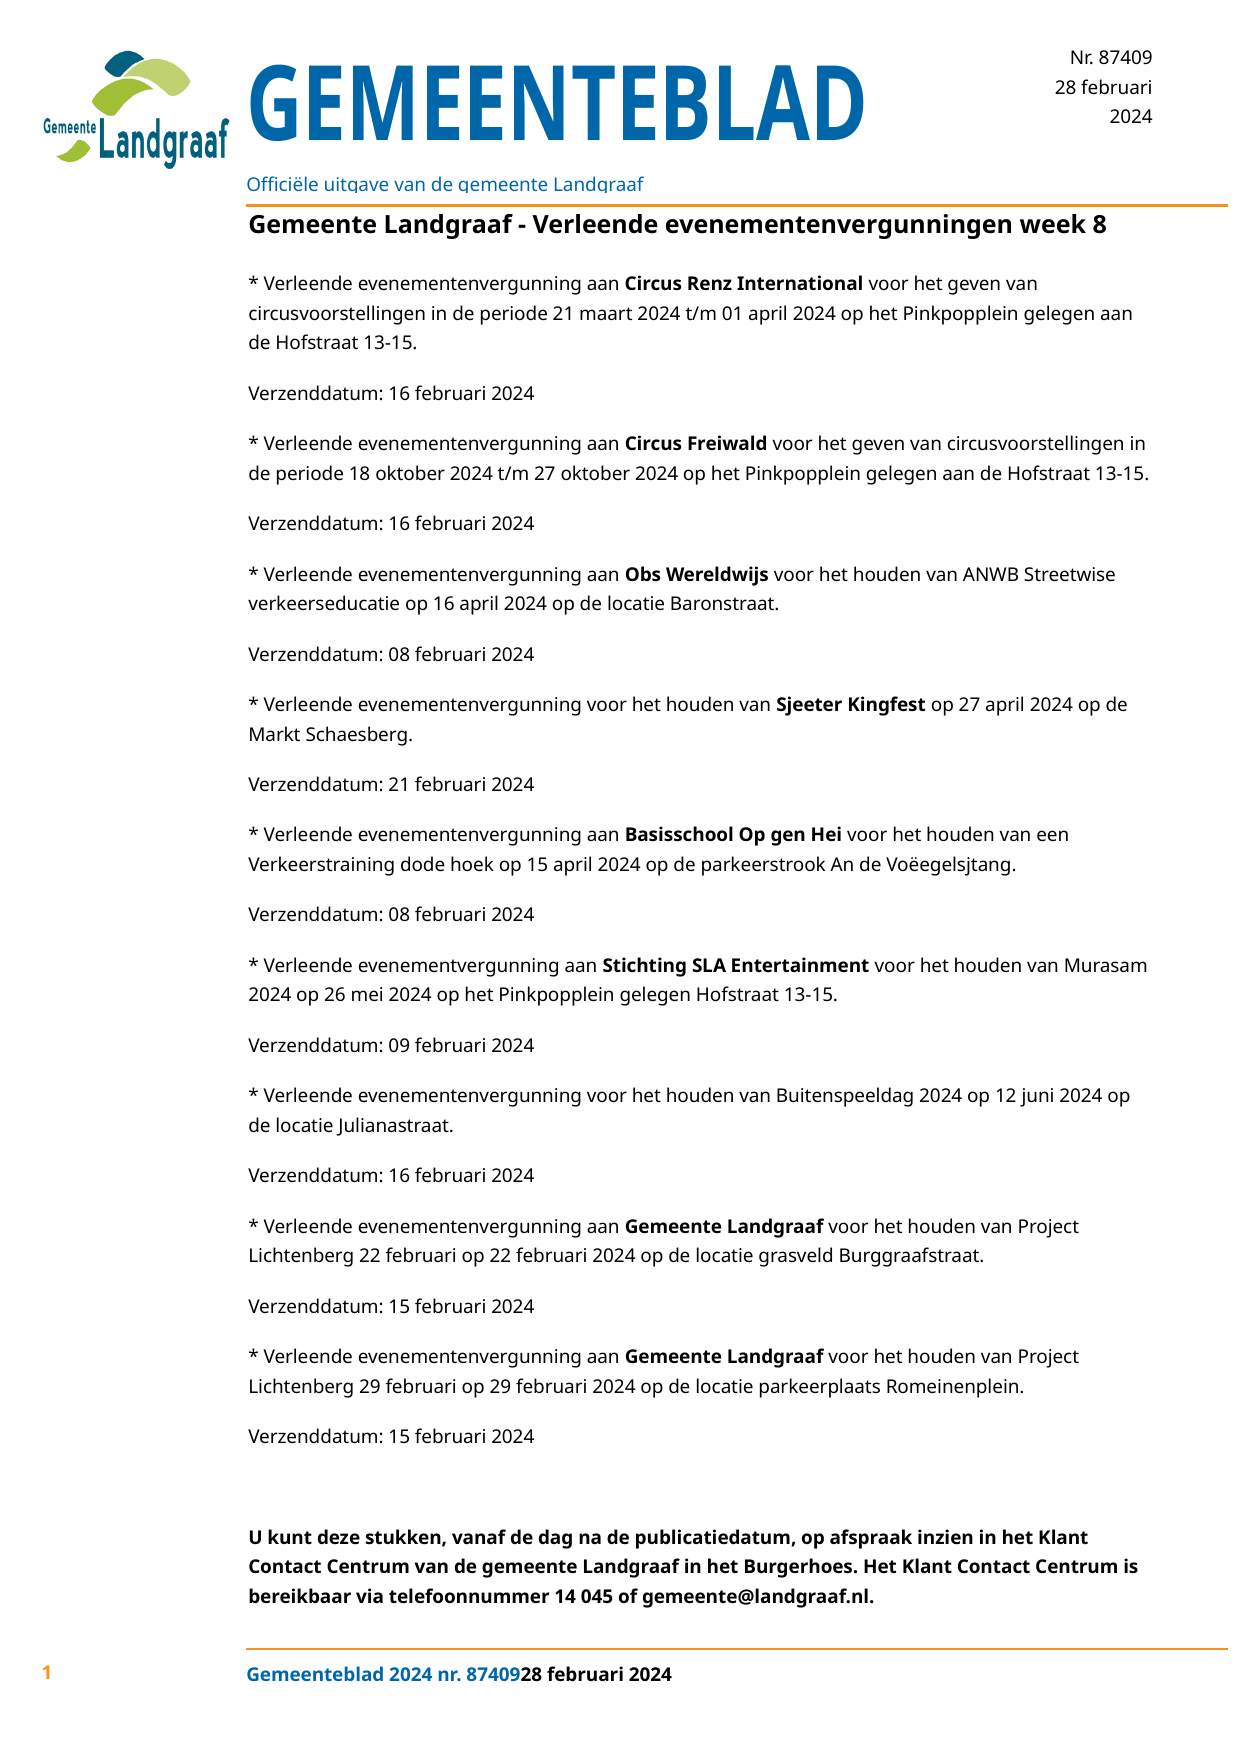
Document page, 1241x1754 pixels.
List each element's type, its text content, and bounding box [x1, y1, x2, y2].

text * Verleende evenementenvergunning aan Basisschool Op gen Hei voor het houden van een Verkeerstraining dode hoek op 15 april 2024 op de parkeerstrook An de Voëegelsjtang. [248, 822, 1152, 877]
text Gemeente Landgraaf - Verleende evenementenvergunningen week 8 [248, 207, 1152, 241]
text Verzenddatum: 08 februari 2024 [248, 641, 1152, 666]
text * Verleende evenementenvergunning aan Gemeente Landgraaf voor het houden van Project Lichtenberg 22 februari op 22 februari 2024 op de locatie grasveld Burggraafstraat. [248, 1213, 1152, 1268]
text U kunt deze stukken, vanaf de dag na de publicatiedatum, op afspraak inzien in het Klant Contact Centrum van de gemeente Landgraaf in het Burgerhoes. Het Klant Contact Centrum is bereikbaar via telefoonnummer 14 045 of gemeente@landgraaf.nl. [248, 1524, 1152, 1609]
text Verzenddatum: 16 februari 2024 [248, 380, 1152, 406]
text Verzenddatum: 21 februari 2024 [248, 771, 1152, 797]
text Verzenddatum: 16 februari 2024 [248, 510, 1152, 536]
text * Verleende evenementenvergunning aan Gemeente Landgraaf voor het houden van Project Lichtenberg 29 februari op 29 februari 2024 op de locatie parkeerplaats Romeinenplein. [248, 1343, 1152, 1398]
text Verzenddatum: 16 februari 2024 [248, 1162, 1152, 1188]
text * Verleende evenementenvergunning aan Circus Freiwald voor het geven van circusvoorstellingen in de periode 18 oktober 2024 t/m 27 oktober 2024 op het Pinkpopplein gelegen aan de Hofstraat 13-15. [248, 430, 1152, 486]
text Verzenddatum: 15 februari 2024 [248, 1423, 1152, 1449]
text * Verleende evenementenvergunning voor het houden van Sjeeter Kingfest op 27 april 2024 op de Markt Schaesberg. [248, 691, 1152, 746]
text * Verleende evenementenvergunning voor het houden van Buitenspeeldag 2024 op 12 juni 2024 op de locatie Julianastraat. [248, 1082, 1152, 1138]
text * Verleende evenementvergunning aan Stichting SLA Entertainment voor het houden van Murasam 2024 op 26 mei 2024 op het Pinkpopplein gelegen Hofstraat 13-15. [248, 952, 1152, 1007]
text Verzenddatum: 08 februari 2024 [248, 902, 1152, 927]
text * Verleende evenementenvergunning aan Obs Wereldwijs voor het houden van ANWB Streetwise verkeerseducatie op 16 april 2024 op de locatie Baronstraat. [248, 561, 1152, 616]
text Verzenddatum: 09 februari 2024 [248, 1032, 1152, 1058]
text Verzenddatum: 15 februari 2024 [248, 1293, 1152, 1318]
text * Verleende evenementenvergunning aan Circus Renz International voor het geven van circusvoorstellingen in de periode 21 maart 2024 t/m 01 april 2024 op het Pinkpopplein gelegen aan de Hofstraat 13-15. [248, 270, 1152, 355]
picture [41, 47, 231, 172]
